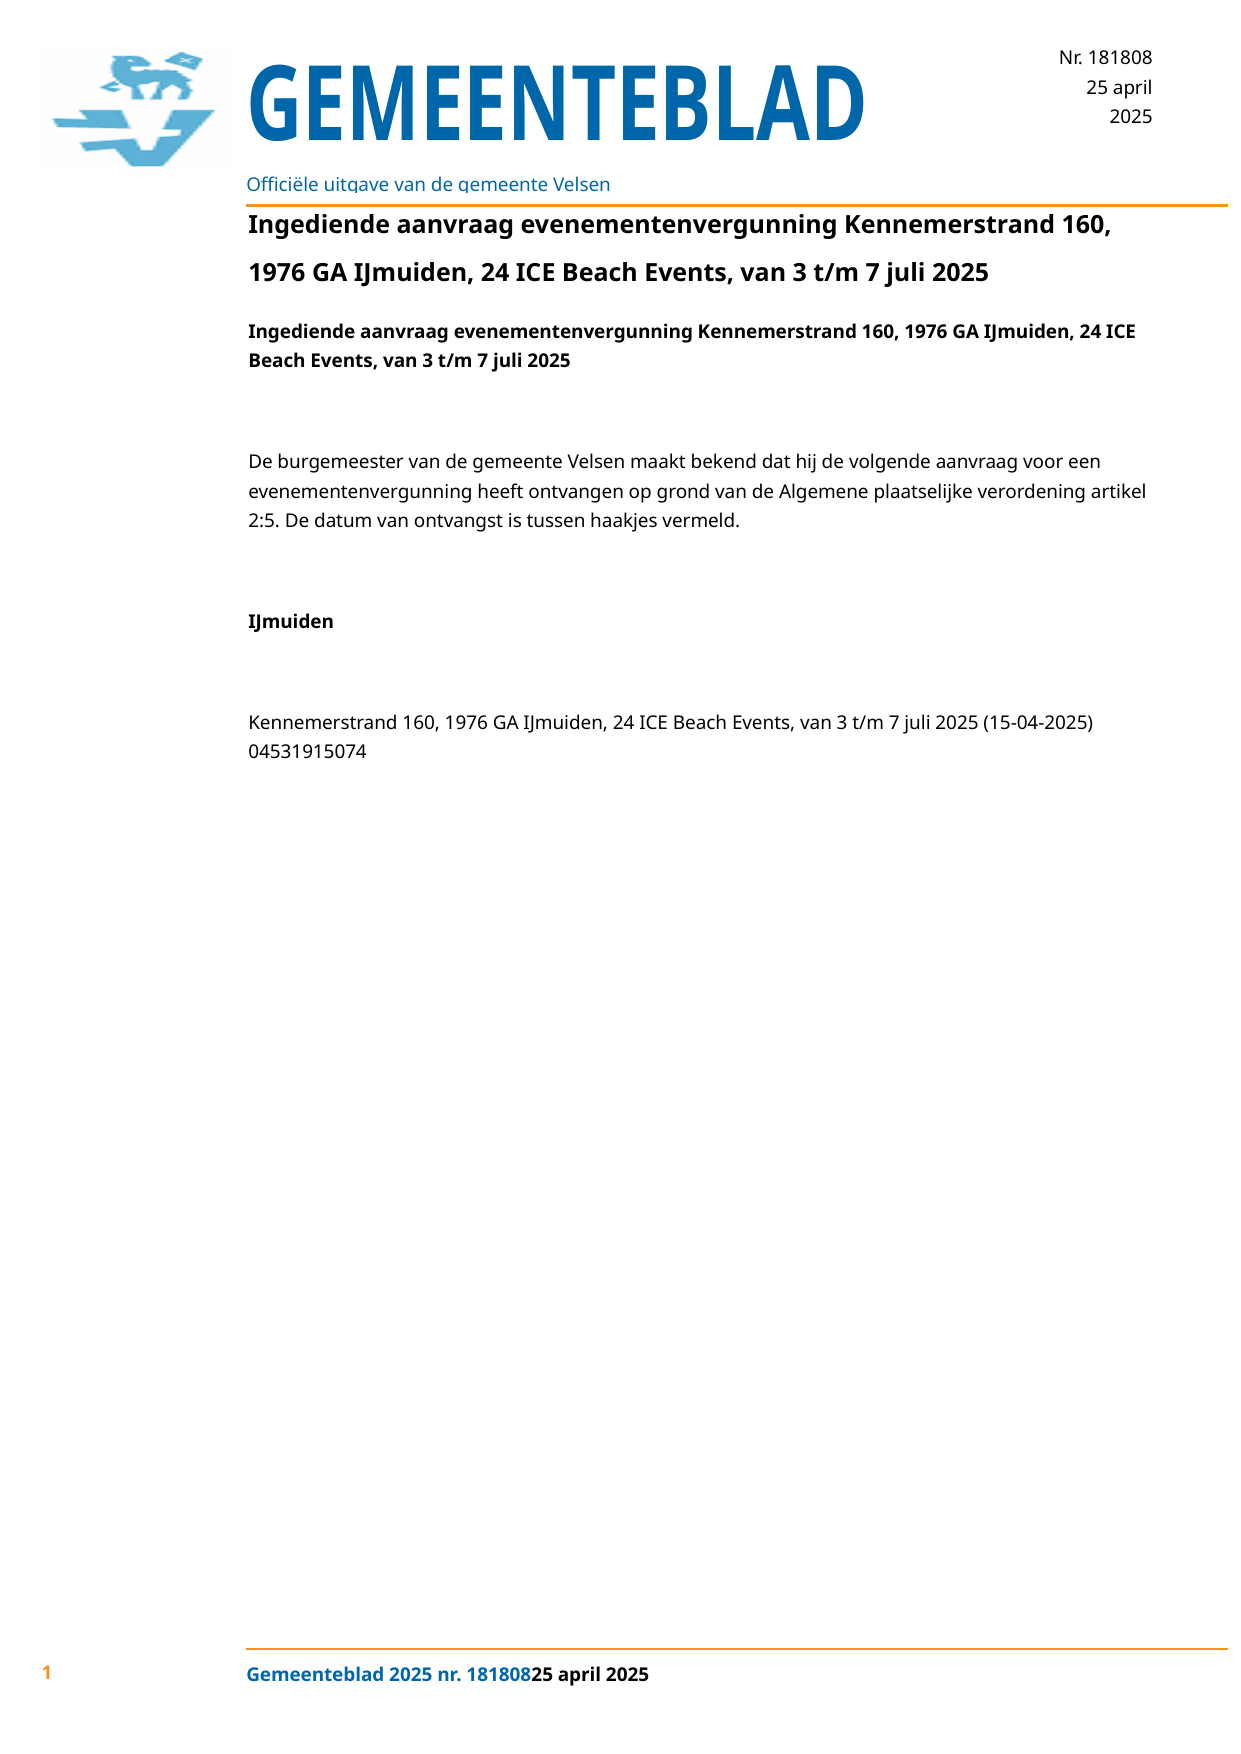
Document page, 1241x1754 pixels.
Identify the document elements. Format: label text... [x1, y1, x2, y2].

text Ingediende aanvraag evenementenvergunning Kennemerstrand 160, 1976 GA IJmuiden, 24 ICE Beach Events, van 3 t/m 7 juli 2025 [248, 207, 1152, 288]
text De burgemeester van de gemeente Velsen maakt bekend dat hij de volgende aanvraag voor een evenementenvergunning heeft ontvangen op grond van de Algemene plaatselijke verordening artikel 2:5. De datum van ontvangst is tussen haakjes vermeld. [248, 448, 1152, 533]
text IJmuiden [248, 608, 1152, 634]
text Kennemerstrand 160, 1976 GA IJmuiden, 24 ICE Beach Events, van 3 t/m 7 juli 2025 (15-04-2025) 04531915074 [248, 709, 1152, 764]
text Ingediende aanvraag evenementenvergunning Kennemerstrand 160, 1976 GA IJmuiden, 24 ICE Beach Events, van 3 t/m 7 juli 2025 [248, 318, 1152, 373]
picture [41, 47, 231, 172]
